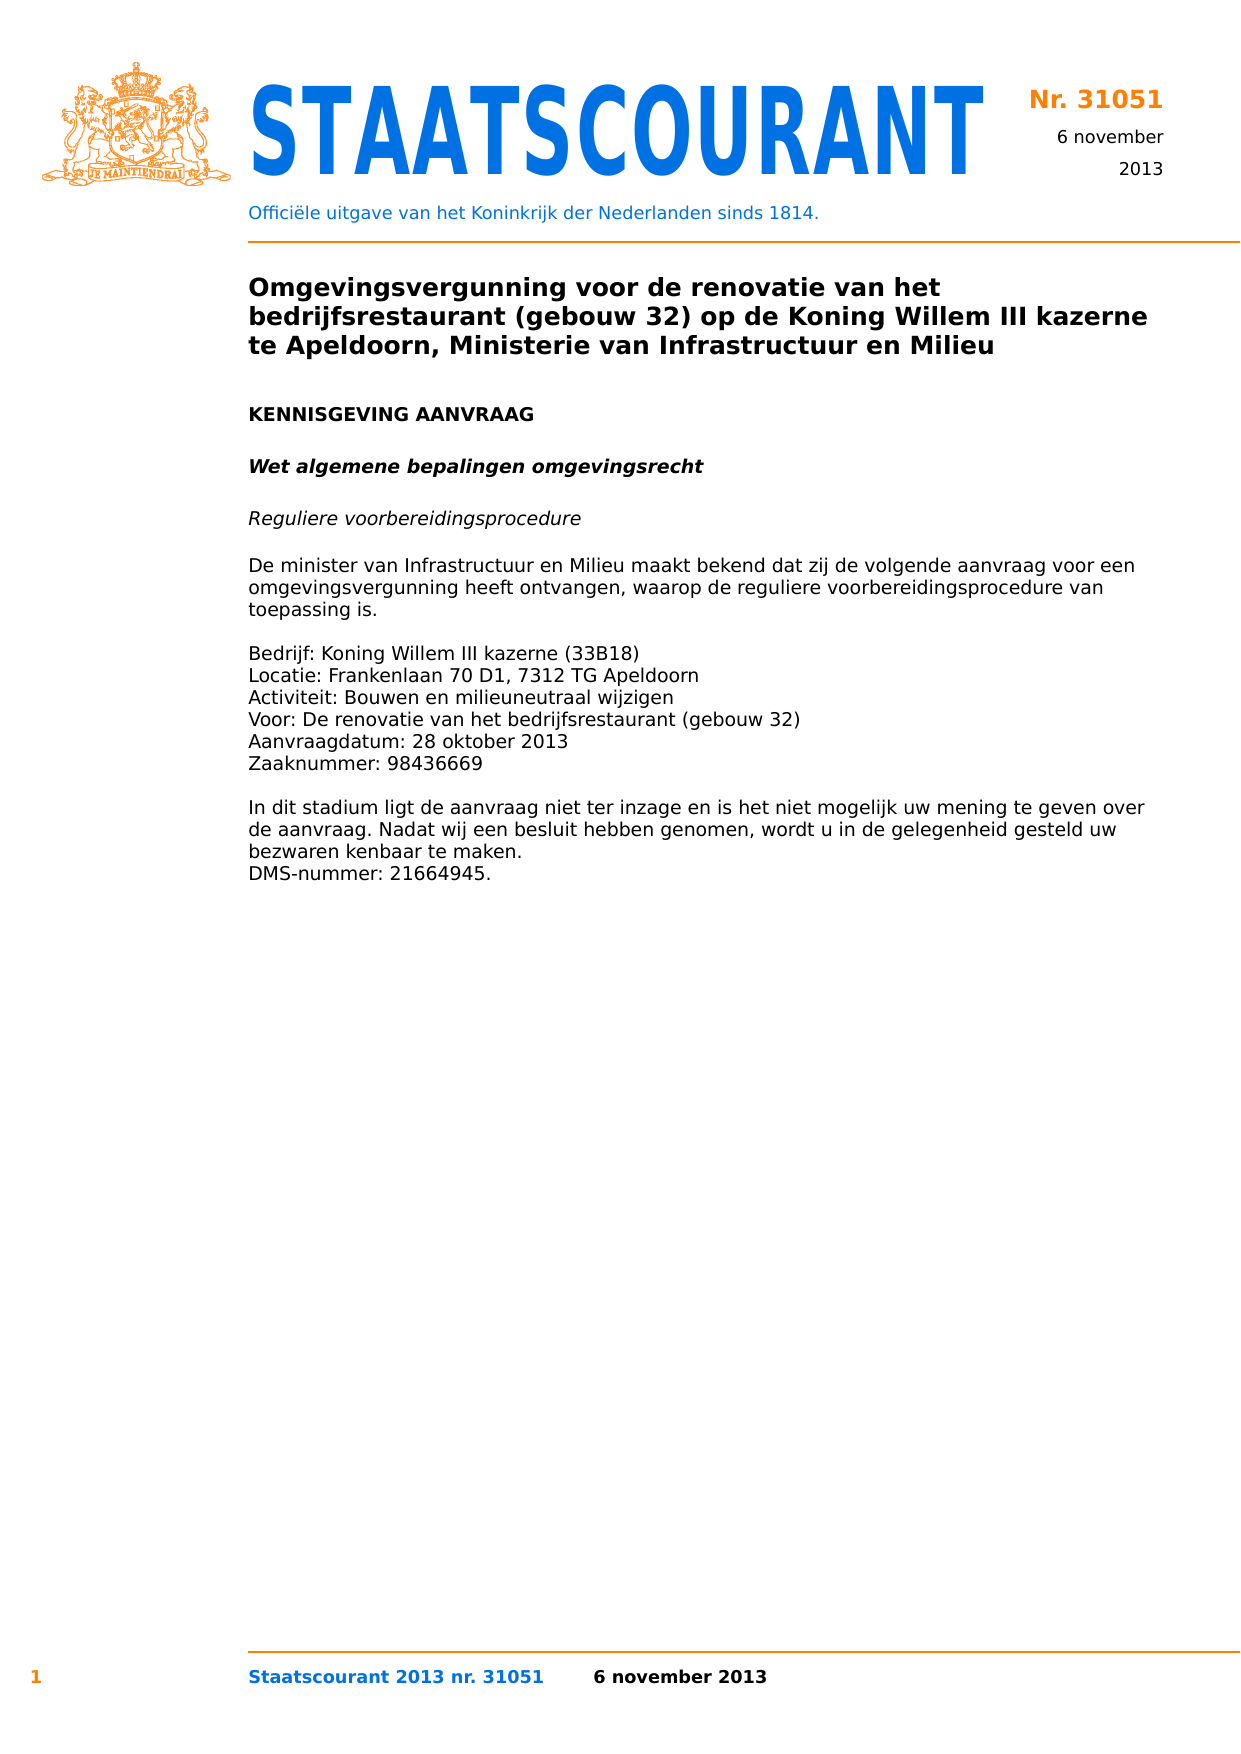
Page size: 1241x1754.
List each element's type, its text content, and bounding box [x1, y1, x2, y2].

subtitle Omgevingsvergunning voor de renovatie van het bedrijfsrestaurant (gebouw 32) op de Koning Willem III kazerne te Apeldoorn, Ministerie van Infrastructuur en Milieu [248, 273, 1163, 361]
text Bedrijf: Koning Willem III kazerne (33B18) [248, 643, 1163, 665]
table_header STAATSCOURANT [248, 62, 998, 203]
subtitle Wet algemene bepalingen omgevingsrecht [248, 456, 1163, 478]
table_header Nr. 31051 [998, 62, 1240, 121]
text Voor: De renovatie van het bedrijfsrestaurant (gebouw 32) [248, 709, 1163, 731]
text In dit stadium ligt de aanvraag niet ter inzage en is het niet mogelijk uw mening te geven over de aanvraag. Nadat wij een besluit hebben genomen, wordt u in de gelegenheid gesteld uw bezwaren kenbaar te maken. [248, 797, 1163, 863]
text Locatie: Frankenlaan 70 D1, 7312 TG Apeldoorn [248, 665, 1163, 687]
table_header [25, 62, 248, 241]
subtitle Reguliere voorbereidingsprocedure [248, 508, 1163, 530]
text DMS-nummer: 21664945. [248, 863, 1163, 885]
text Aanvraagdatum: 28 oktober 2013 [248, 731, 1163, 753]
table_cell 2013 [998, 153, 1240, 203]
text Zaaknummer: 98436669 [248, 753, 1163, 775]
table_cell Officiële uitgave van het Koninkrijk der Nederlanden sinds 1814. [248, 203, 1240, 241]
text De minister van Infrastructuur en Milieu maakt bekend dat zij de volgende aanvraag voor een omgevingsvergunning heeft ontvangen, waarop de reguliere voorbereidingsprocedure van toepassing is. [248, 555, 1163, 621]
table_cell 6 november [998, 121, 1240, 153]
text Activiteit: Bouwen en milieuneutraal wijzigen [248, 687, 1163, 709]
subtitle KENNISGEVING AANVRAAG [248, 404, 1163, 426]
picture [41, 62, 231, 186]
